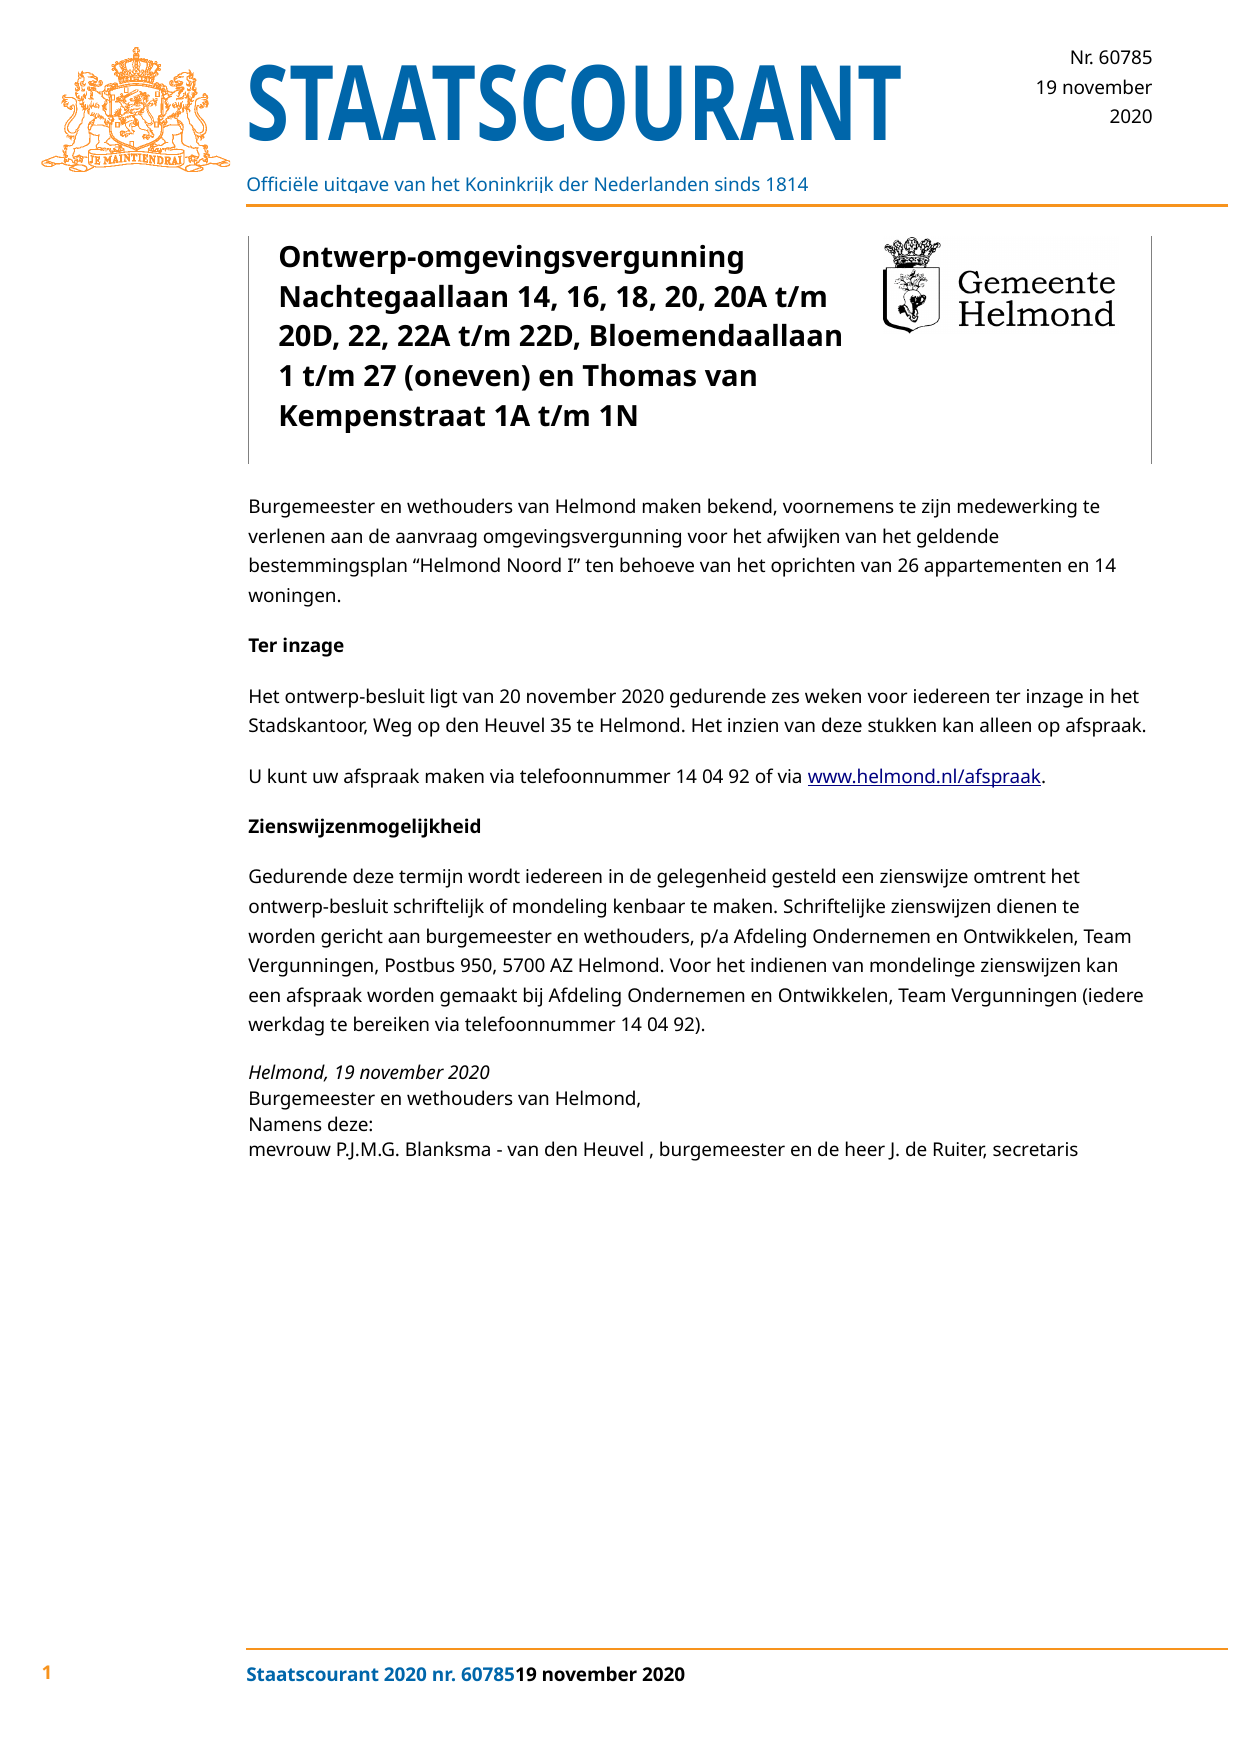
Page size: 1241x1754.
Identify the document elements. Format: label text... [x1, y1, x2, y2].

text Burgemeester en wethouders van Helmond, [248, 1085, 1152, 1111]
picture [882, 236, 1119, 334]
text Namens deze: [248, 1111, 1152, 1137]
text Ter inzage [248, 632, 1152, 658]
table_header [850, 236, 1151, 464]
text Het ontwerp-besluit ligt van 20 november 2020 gedurende zes weken voor iedereen ter inzage in het Stadskantoor, Weg op den Heuvel 35 te Helmond. Het inzien van deze stukken kan alleen op afspraak. [248, 683, 1152, 738]
table_header Ontwerp-omgevingsvergunning Nachtegaallaan 14, 16, 18, 20, 20A t/m 20D, 22, 22A t/m 22D, Bloemendaallaan 1 t/m 27 (oneven) en Thomas van Kempenstraat 1A t/m 1N [249, 236, 850, 464]
text mevrouw P.J.M.G. Blanksma - van den Heuvel , burgemeester en de heer J. de Ruiter, secretaris [248, 1137, 1152, 1162]
picture [41, 47, 231, 172]
text Gedurende deze termijn wordt iedereen in de gelegenheid gesteld een zienswijze omtrent het ontwerp-besluit schriftelijk of mondeling kenbaar te maken. Schriftelijke zienswijzen dienen te worden gericht aan burgemeester en wethouders, p/a Afdeling Ondernemen en Ontwikkelen, Team Vergunningen, Postbus 950, 5700 AZ Helmond. Voor het indienen van mondelinge zienswijzen kan een afspraak worden gemaakt bij Afdeling Ondernemen en Ontwikkelen, Team Vergunningen (iedere werkdag te bereiken via telefoonnummer 14 04 92). [248, 864, 1152, 1037]
text Helmond, 19 november 2020 [248, 1059, 1152, 1085]
text Burgemeester en wethouders van Helmond maken bekend, voornemens te zijn medewerking te verlenen aan de aanvraag omgevingsvergunning voor het afwijken van het geldende bestemmingsplan “Helmond Noord I” ten behoeve van het oprichten van 26 appartementen en 14 woningen. [248, 493, 1152, 608]
text Zienswijzenmogelijkheid [248, 813, 1152, 839]
text U kunt uw afspraak maken via telefoonnummer 14 04 92 of via www.helmond.nl/afspraak. [248, 763, 1152, 789]
